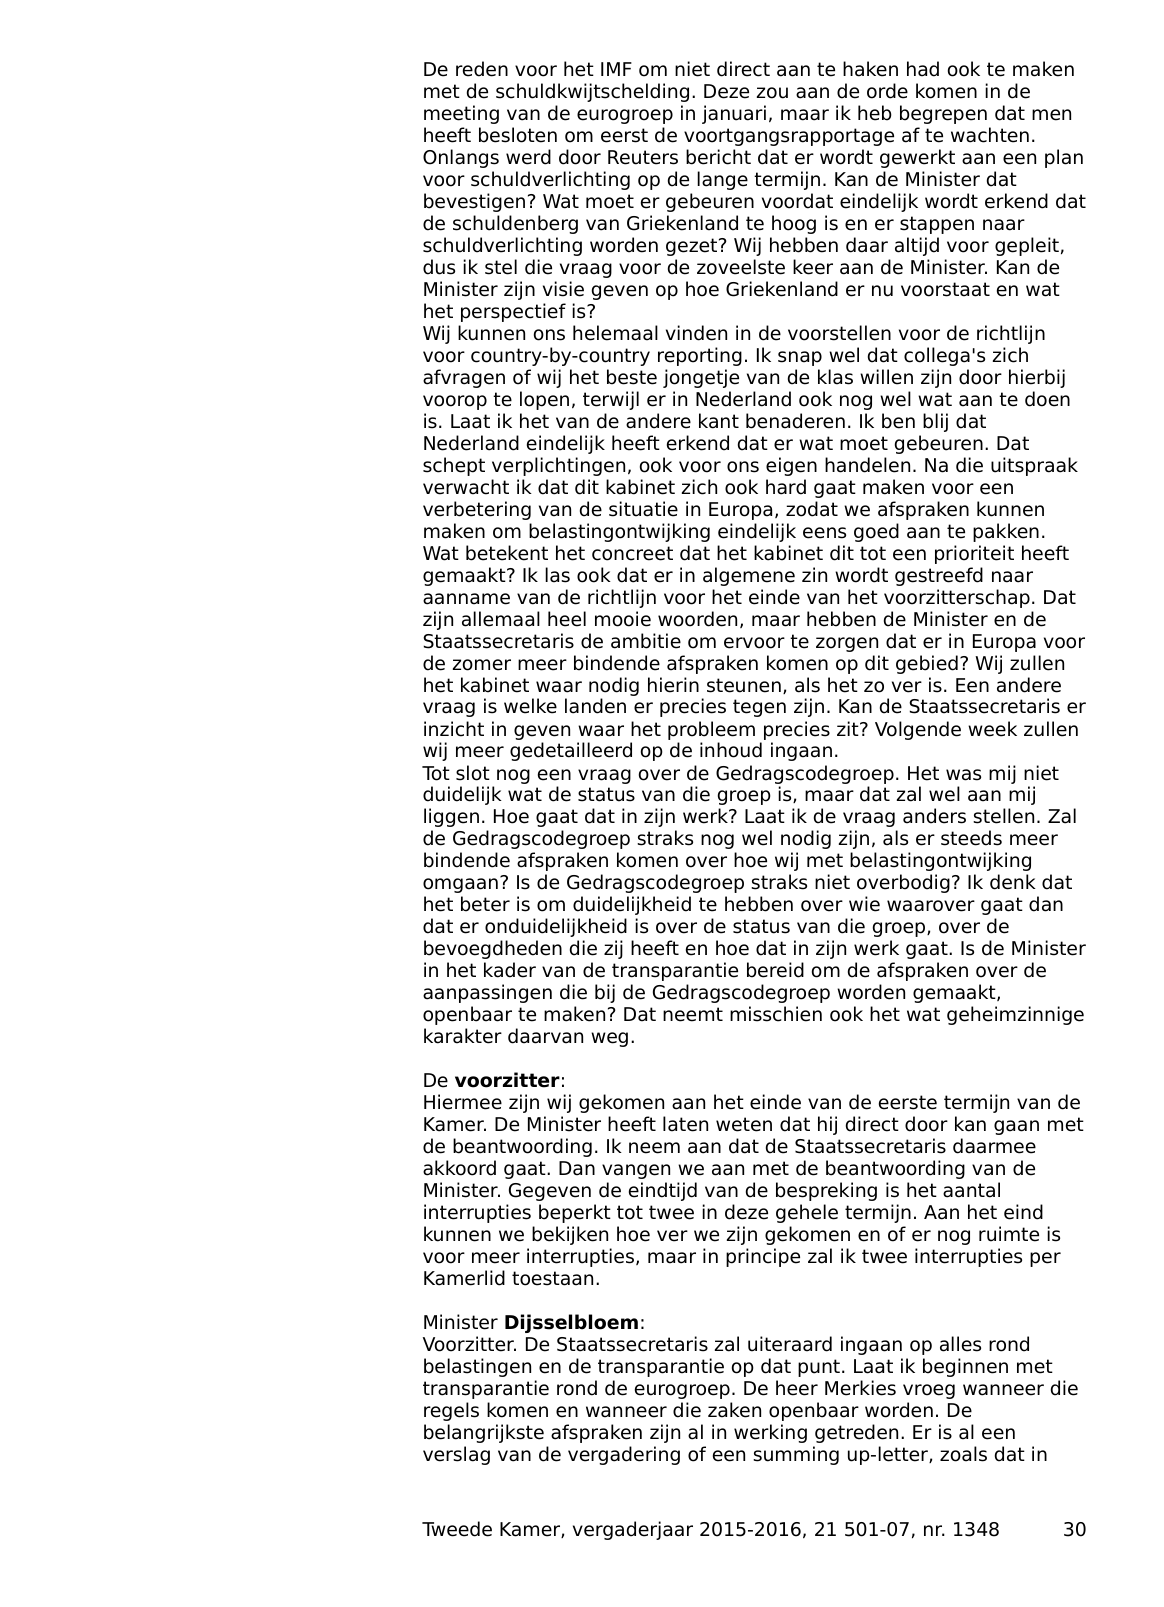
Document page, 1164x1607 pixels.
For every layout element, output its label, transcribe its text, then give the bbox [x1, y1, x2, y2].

text Hiermee zijn wij gekomen aan het einde van de eerste termijn van de Kamer. De Minister heeft laten weten dat hij direct door kan gaan met de beantwoording. Ik neem aan dat de Staatssecretaris daarmee akkoord gaat. Dan vangen we aan met de beantwoording van de Minister. Gegeven de eindtijd van de bespreking is het aantal interrupties beperkt tot twee in deze gehele termijn. Aan het eind kunnen we bekijken hoe ver we zijn gekomen en of er nog ruimte is voor meer interrupties, maar in principe zal ik twee interrupties per Kamerlid toestaan. [422, 1092, 1087, 1290]
text Minister Dijsselbloem: [422, 1312, 1087, 1334]
text Wij kunnen ons helemaal vinden in de voorstellen voor de richtlijn voor country-by-country reporting. Ik snap wel dat collega's zich afvragen of wij het beste jongetje van de klas willen zijn door hierbij voorop te lopen, terwijl er in Nederland ook nog wel wat aan te doen is. Laat ik het van de andere kant benaderen. Ik ben blij dat Nederland eindelijk heeft erkend dat er wat moet gebeuren. Dat schept verplichtingen, ook voor ons eigen handelen. Na die uitspraak verwacht ik dat dit kabinet zich ook hard gaat maken voor een verbetering van de situatie in Europa, zodat we afspraken kunnen maken om belastingontwijking eindelijk eens goed aan te pakken. Wat betekent het concreet dat het kabinet dit tot een prioriteit heeft gemaakt? Ik las ook dat er in algemene zin wordt gestreefd naar aanname van de richtlijn voor het einde van het voorzitterschap. Dat zijn allemaal heel mooie woorden, maar hebben de Minister en de Staatssecretaris de ambitie om ervoor te zorgen dat er in Europa voor de zomer meer bindende afspraken komen op dit gebied? Wij zullen het kabinet waar nodig hierin steunen, als het zo ver is. Een andere vraag is welke landen er precies tegen zijn. Kan de Staatssecretaris er inzicht in geven waar het probleem precies zit? Volgende week zullen wij meer gedetailleerd op de inhoud ingaan. [422, 323, 1087, 762]
text De voorzitter: [422, 1070, 1087, 1092]
text De reden voor het IMF om niet direct aan te haken had ook te maken met de schuldkwijtschelding. Deze zou aan de orde komen in de meeting van de eurogroep in januari, maar ik heb begrepen dat men heeft besloten om eerst de voortgangsrapportage af te wachten. Onlangs werd door Reuters bericht dat er wordt gewerkt aan een plan voor schuldverlichting op de lange termijn. Kan de Minister dat bevestigen? Wat moet er gebeuren voordat eindelijk wordt erkend dat de schuldenberg van Griekenland te hoog is en er stappen naar schuldverlichting worden gezet? Wij hebben daar altijd voor gepleit, dus ik stel die vraag voor de zoveelste keer aan de Minister. Kan de Minister zijn visie geven op hoe Griekenland er nu voorstaat en wat het perspectief is? [422, 59, 1087, 323]
text Tot slot nog een vraag over de Gedragscodegroep. Het was mij niet duidelijk wat de status van die groep is, maar dat zal wel aan mij liggen. Hoe gaat dat in zijn werk? Laat ik de vraag anders stellen. Zal de Gedragscodegroep straks nog wel nodig zijn, als er steeds meer bindende afspraken komen over hoe wij met belastingontwijking omgaan? Is de Gedragscodegroep straks niet overbodig? Ik denk dat het beter is om duidelijkheid te hebben over wie waarover gaat dan dat er onduidelijkheid is over de status van die groep, over de bevoegdheden die zij heeft en hoe dat in zijn werk gaat. Is de Minister in het kader van de transparantie bereid om de afspraken over de aanpassingen die bij de Gedragscodegroep worden gemaakt, openbaar te maken? Dat neemt misschien ook het wat geheimzinnige karakter daarvan weg. [422, 762, 1087, 1048]
text Voorzitter. De Staatssecretaris zal uiteraard ingaan op alles rond belastingen en de transparantie op dat punt. Laat ik beginnen met transparantie rond de eurogroep. De heer Merkies vroeg wanneer die regels komen en wanneer die zaken openbaar worden. De belangrijkste afspraken zijn al in werking getreden. Er is al een verslag van de vergadering of een summing up-letter, zoals dat in [422, 1334, 1087, 1466]
